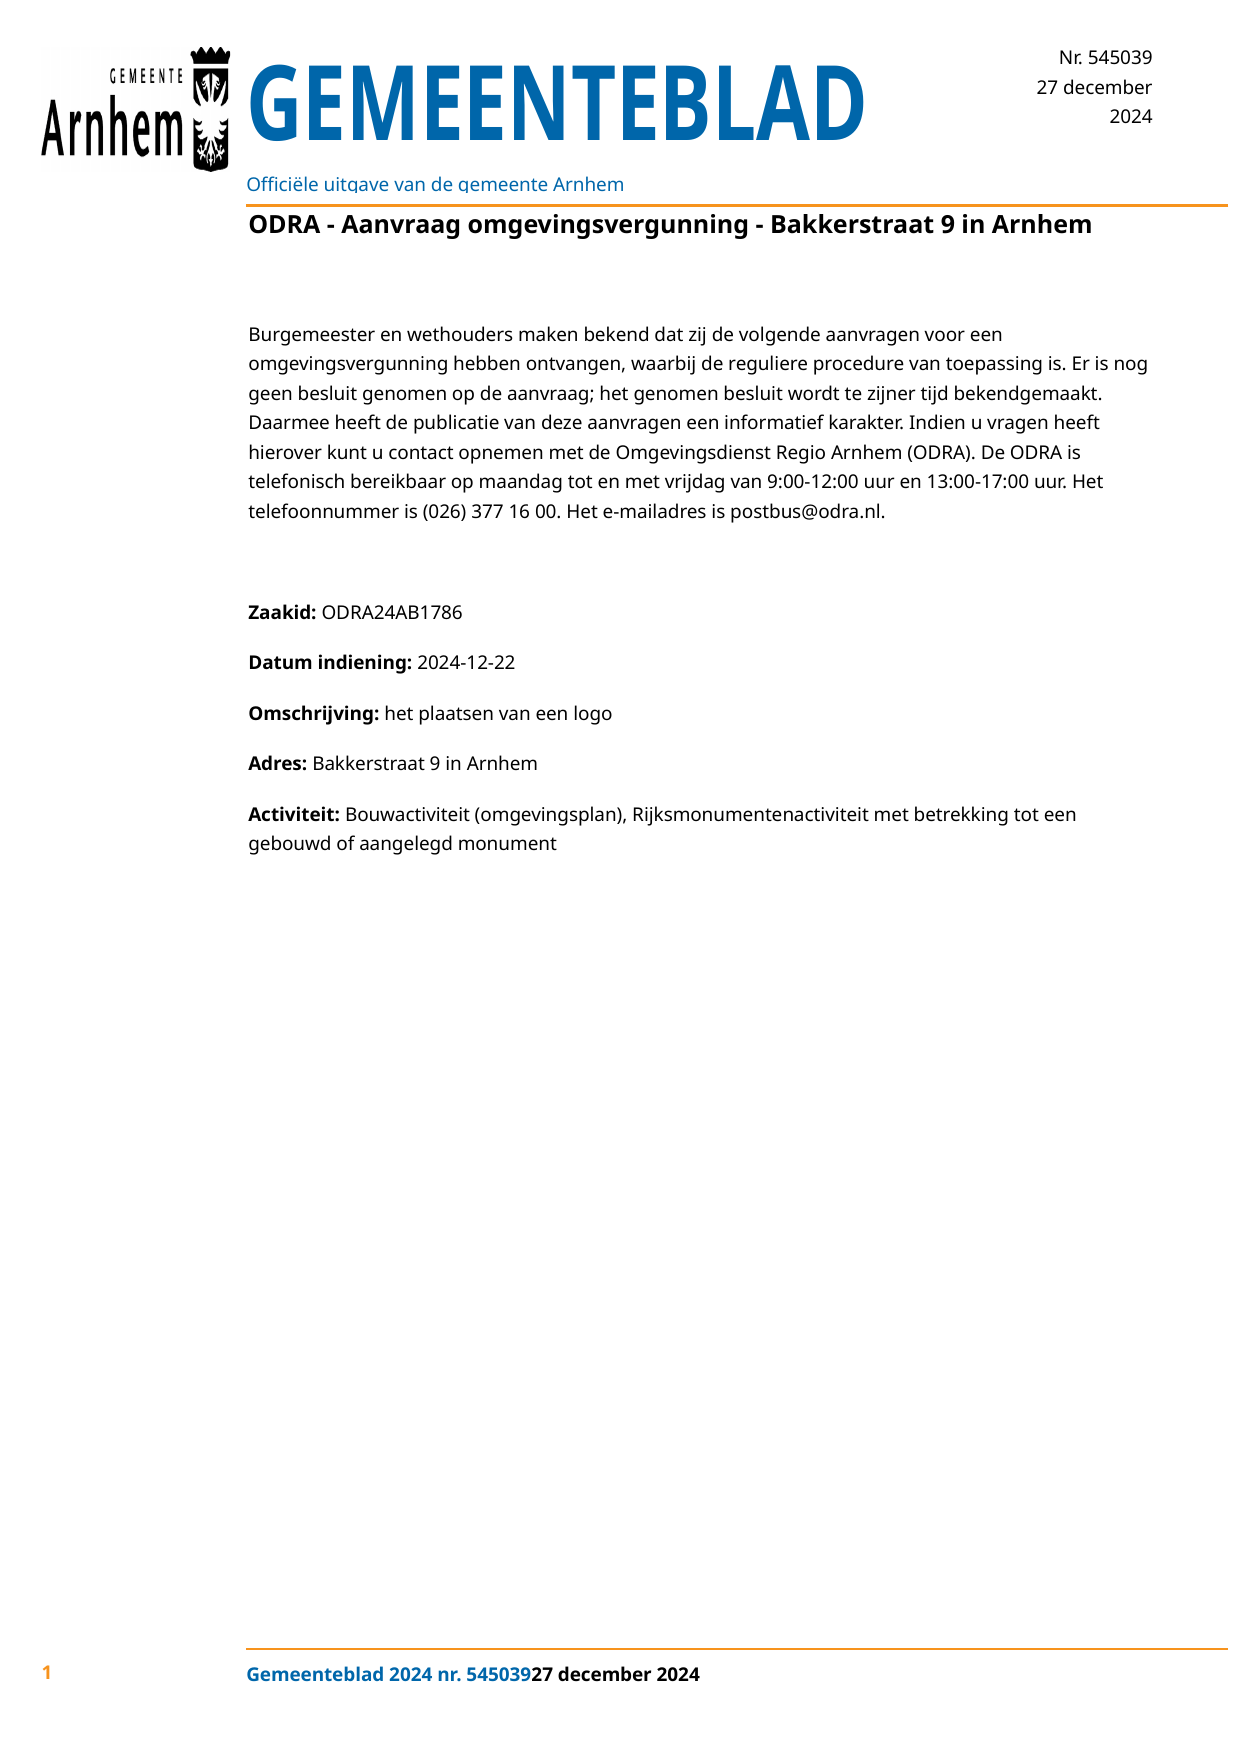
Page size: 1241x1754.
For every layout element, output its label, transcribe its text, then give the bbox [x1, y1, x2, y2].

picture [41, 47, 231, 172]
text Zaakid: ODRA24AB1786 [248, 599, 1152, 625]
text ODRA - Aanvraag omgevingsvergunning - Bakkerstraat 9 in Arnhem [248, 207, 1152, 241]
text Activiteit: Bouwactiviteit (omgevingsplan), Rijksmonumentenactiviteit met betrekking tot een gebouwd of aangelegd monument [248, 801, 1152, 856]
text Burgemeester en wethouders maken bekend dat zij de volgende aanvragen voor een omgevingsvergunning hebben ontvangen, waarbij de reguliere procedure van toepassing is. Er is nog geen besluit genomen op de aanvraag; het genomen besluit wordt te zijner tijd bekendgemaakt. Daarmee heeft de publicatie van deze aanvragen een informatief karakter. Indien u vragen heeft hierover kunt u contact opnemen met de Omgevingsdienst Regio Arnhem (ODRA). De ODRA is telefonisch bereikbaar op maandag tot en met vrijdag van 9:00-12:00 uur en 13:00-17:00 uur. Het telefoonnummer is (026) 377 16 00. Het e-mailadres is postbus@odra.nl. [248, 321, 1152, 524]
text Adres: Bakkerstraat 9 in Arnhem [248, 750, 1152, 776]
text Omschrijving: het plaatsen van een logo [248, 700, 1152, 726]
text Datum indiening: 2024-12-22 [248, 649, 1152, 675]
